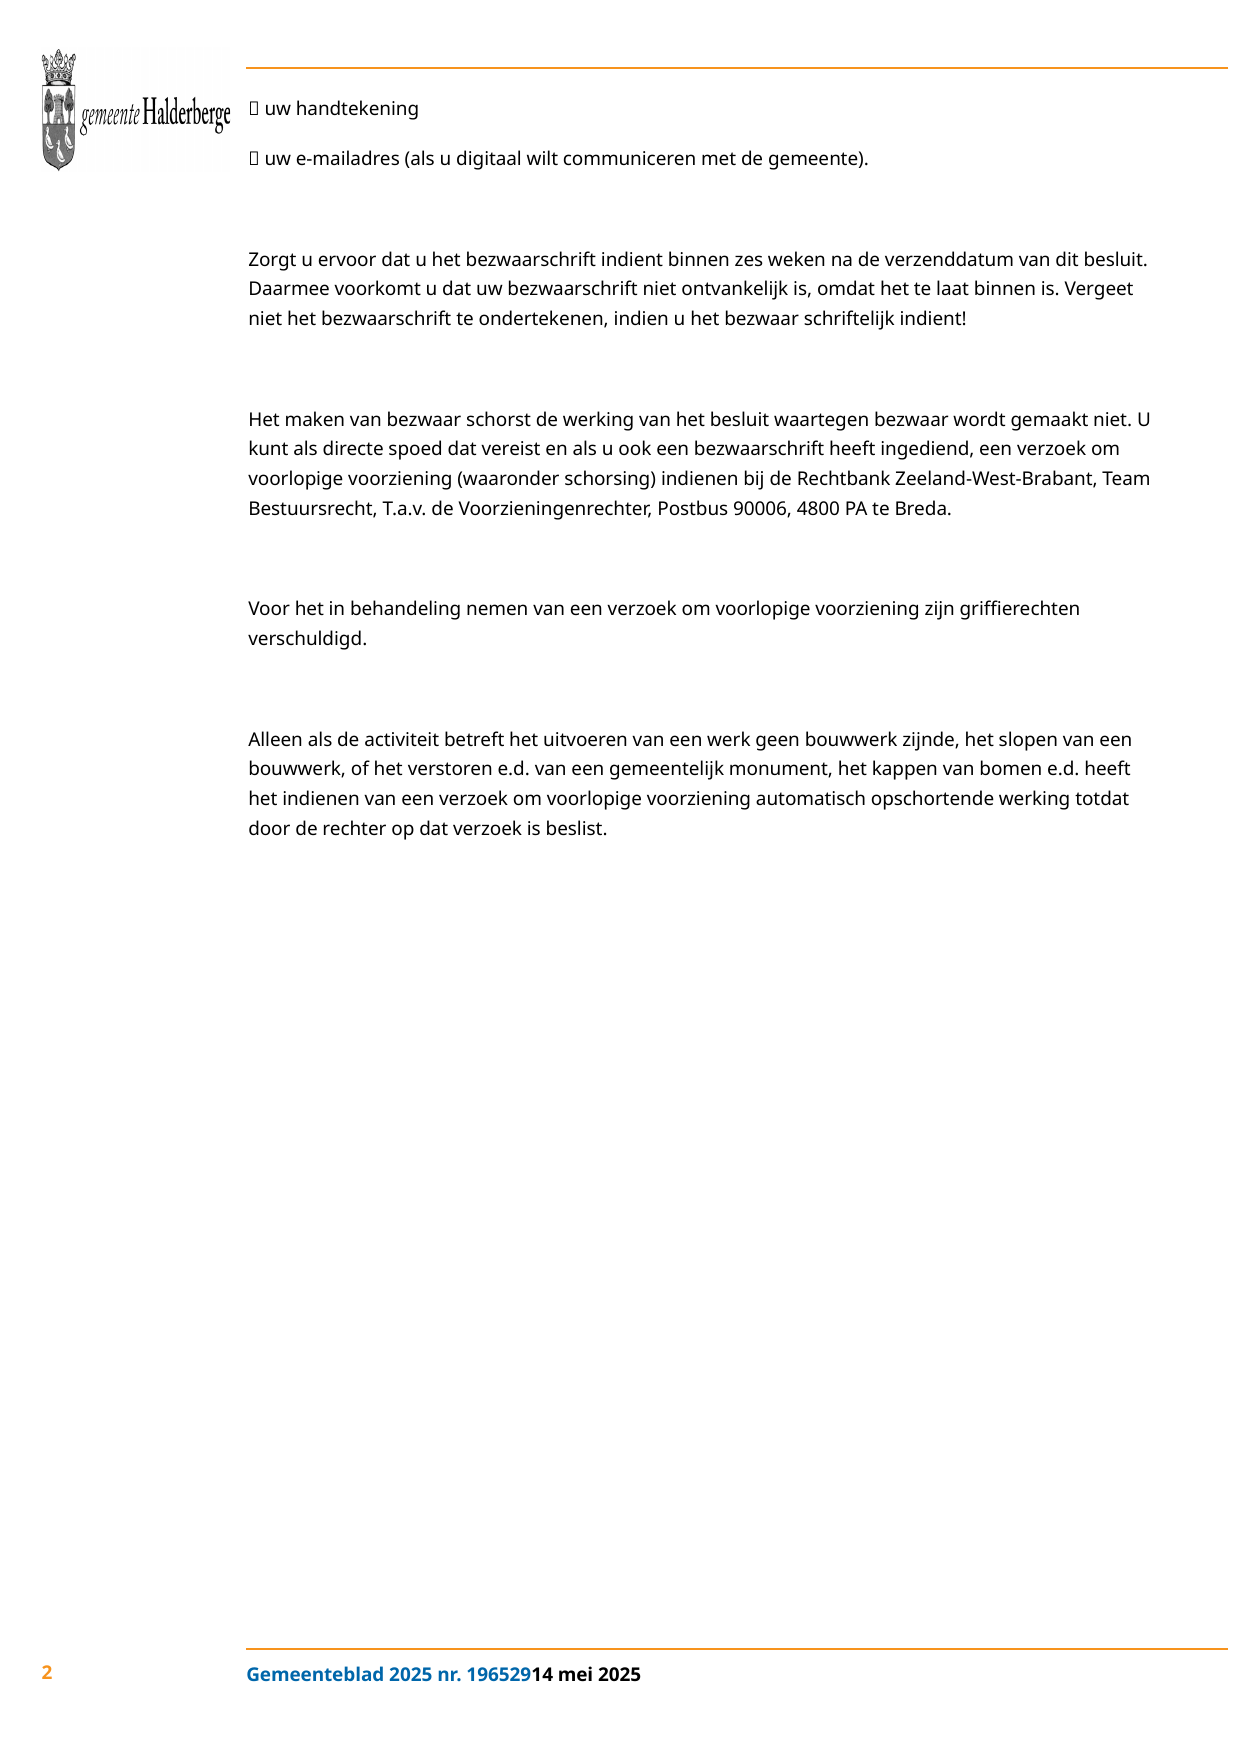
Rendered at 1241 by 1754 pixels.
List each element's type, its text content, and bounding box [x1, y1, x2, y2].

text  uw handtekening [248, 95, 1152, 121]
text  uw e-mailadres (als u digitaal wilt communiceren met de gemeente). [248, 145, 1152, 171]
text Het maken van bezwaar schorst de werking van het besluit waartegen bezwaar wordt gemaakt niet. U kunt als directe spoed dat vereist en als u ook een bezwaarschrift heeft ingediend, een verzoek om voorlopige voorziening (waaronder schorsing) indienen bij de Rechtbank Zeeland-West-Brabant, Team Bestuursrecht, T.a.v. de Voorzieningenrechter, Postbus 90006, 4800 PA te Breda. [248, 406, 1152, 521]
text Voor het in behandeling nemen van een verzoek om voorlopige voorziening zijn griffierechten verschuldigd. [248, 596, 1152, 651]
text Alleen als de activiteit betreft het uitvoeren van een werk geen bouwwerk zijnde, het slopen van een bouwwerk, of het verstoren e.d. van een gemeentelijk monument, het kappen van bomen e.d. heeft het indienen van een verzoek om voorlopige voorziening automatisch opschortende werking totdat door de rechter op dat verzoek is beslist. [248, 726, 1152, 841]
text Zorgt u ervoor dat u het bezwaarschrift indient binnen zes weken na de verzenddatum van dit besluit. Daarmee voorkomt u dat uw bezwaarschrift niet ontvankelijk is, omdat het te laat binnen is. Vergeet niet het bezwaarschrift te ondertekenen, indien u het bezwaar schriftelijk indient! [248, 246, 1152, 331]
picture [41, 47, 231, 172]
